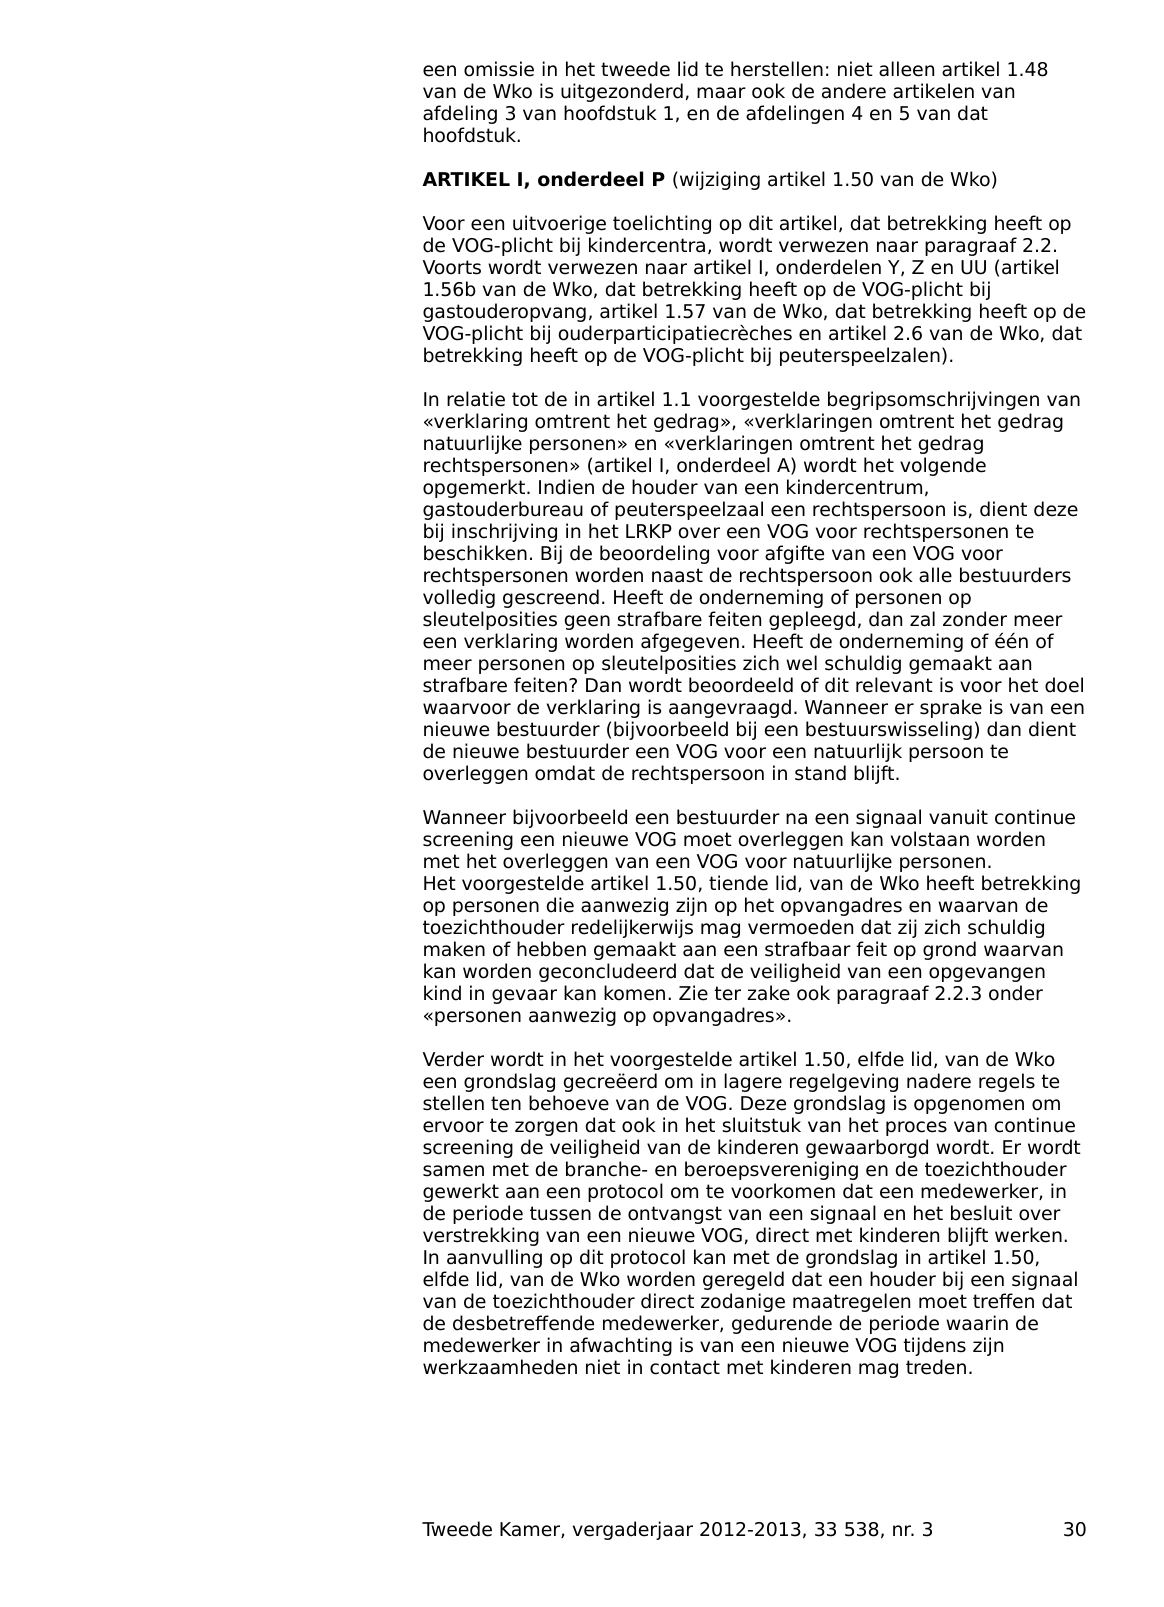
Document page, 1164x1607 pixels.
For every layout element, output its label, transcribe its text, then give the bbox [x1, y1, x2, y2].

text In relatie tot de in artikel 1.1 voorgestelde begripsomschrijvingen van «verklaring omtrent het gedrag», «verklaringen omtrent het gedrag natuurlijke personen» en «verklaringen omtrent het gedrag rechtspersonen» (artikel I, onderdeel A) wordt het volgende opgemerkt. Indien de houder van een kindercentrum, gastouderbureau of peuterspeelzaal een rechtspersoon is, dient deze bij inschrijving in het LRKP over een VOG voor rechtspersonen te beschikken. Bij de beoordeling voor afgifte van een VOG voor rechtspersonen worden naast de rechtspersoon ook alle bestuurders volledig gescreend. Heeft de onderneming of personen op sleutelposities geen strafbare feiten gepleegd, dan zal zonder meer een verklaring worden afgegeven. Heeft de onderneming of één of meer personen op sleutelposities zich wel schuldig gemaakt aan strafbare feiten? Dan wordt beoordeeld of dit relevant is voor het doel waarvoor de verklaring is aangevraagd. Wanneer er sprake is van een nieuwe bestuurder (bijvoorbeeld bij een bestuurswisseling) dan dient de nieuwe bestuurder een VOG voor een natuurlijk persoon te overleggen omdat de rechtspersoon in stand blijft. [422, 389, 1087, 785]
text Wanneer bijvoorbeeld een bestuurder na een signaal vanuit continue screening een nieuwe VOG moet overleggen kan volstaan worden met het overleggen van een VOG voor natuurlijke personen. [422, 807, 1087, 873]
text Het voorgestelde artikel 1.50, tiende lid, van de Wko heeft betrekking op personen die aanwezig zijn op het opvangadres en waarvan de toezichthouder redelijkerwijs mag vermoeden dat zij zich schuldig maken of hebben gemaakt aan een strafbaar feit op grond waarvan kan worden geconcludeerd dat de veiligheid van een opgevangen kind in gevaar kan komen. Zie ter zake ook paragraaf 2.2.3 onder «personen aanwezig op opvangadres». [422, 873, 1087, 1027]
subtitle ARTIKEL I, onderdeel P (wijziging artikel 1.50 van de Wko) [422, 169, 1087, 191]
text een omissie in het tweede lid te herstellen: niet alleen artikel 1.48 van de Wko is uitgezonderd, maar ook de andere artikelen van afdeling 3 van hoofdstuk 1, en de afdelingen 4 en 5 van dat hoofdstuk. [422, 59, 1087, 147]
text Voor een uitvoerige toelichting op dit artikel, dat betrekking heeft op de VOG-plicht bij kindercentra, wordt verwezen naar paragraaf 2.2. Voorts wordt verwezen naar artikel I, onderdelen Y, Z en UU (artikel 1.56b van de Wko, dat betrekking heeft op de VOG-plicht bij gastouderopvang, artikel 1.57 van de Wko, dat betrekking heeft op de VOG-plicht bij ouderparticipatiecrèches en artikel 2.6 van de Wko, dat betrekking heeft op de VOG-plicht bij peuterspeelzalen). [422, 213, 1087, 367]
text Verder wordt in het voorgestelde artikel 1.50, elfde lid, van de Wko een grondslag gecreëerd om in lagere regelgeving nadere regels te stellen ten behoeve van de VOG. Deze grondslag is opgenomen om ervoor te zorgen dat ook in het sluitstuk van het proces van continue screening de veiligheid van de kinderen gewaarborgd wordt. Er wordt samen met de branche- en beroepsvereniging en de toezichthouder gewerkt aan een protocol om te voorkomen dat een medewerker, in de periode tussen de ontvangst van een signaal en het besluit over verstrekking van een nieuwe VOG, direct met kinderen blijft werken. In aanvulling op dit protocol kan met de grondslag in artikel 1.50, elfde lid, van de Wko worden geregeld dat een houder bij een signaal van de toezichthouder direct zodanige maatregelen moet treffen dat de desbetreffende medewerker, gedurende de periode waarin de medewerker in afwachting is van een nieuwe VOG tijdens zijn werkzaamheden niet in contact met kinderen mag treden. [422, 1049, 1087, 1379]
